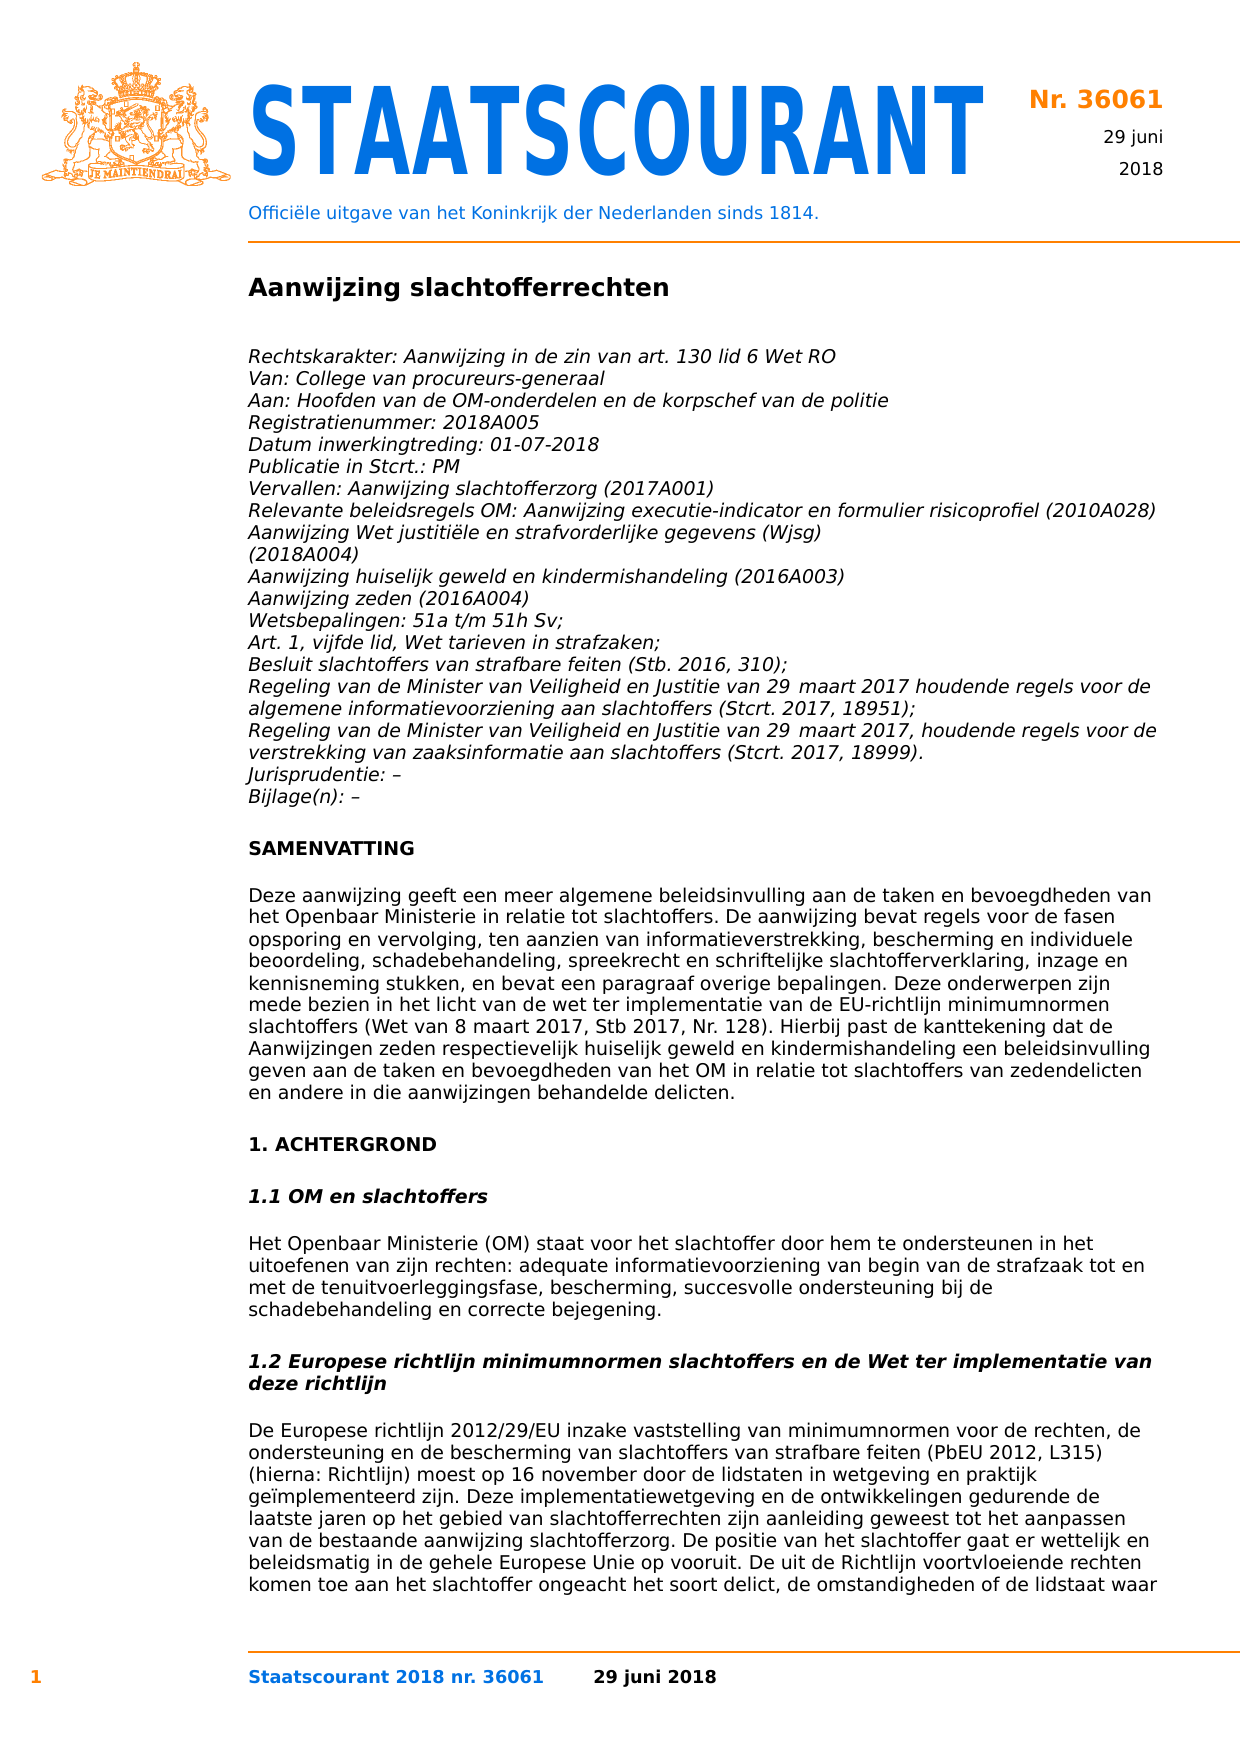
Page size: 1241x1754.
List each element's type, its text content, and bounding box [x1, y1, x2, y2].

table_header Nr. 36061 [998, 62, 1240, 121]
text Vervallen: Aanwijzing slachtofferzorg (2017A001) [248, 478, 1163, 500]
text Aanwijzing huiselijk geweld en kindermishandeling (2016A003) [248, 566, 1163, 588]
text Aan: Hoofden van de OM-onderdelen en de korpschef van de politie [248, 390, 1163, 412]
subtitle 1.2 Europese richtlijn minimumnormen slachtoffers en de Wet ter implementatie van deze richtlijn [248, 1351, 1163, 1395]
text Jurisprudentie: – [248, 763, 1163, 786]
table_cell 2018 [998, 153, 1240, 203]
text Registratienummer: 2018A005 [248, 412, 1163, 434]
text Van: College van procureurs-generaal [248, 368, 1163, 390]
table_header STAATSCOURANT [248, 62, 998, 203]
text Rechtskarakter: Aanwijzing in de zin van art. 130 lid 6 Wet RO [248, 346, 1163, 368]
subtitle Aanwijzing slachtofferrechten [248, 273, 1163, 302]
text Regeling van de Minister van Veiligheid en Justitie van 29 maart 2017 houdende regels voor de algemene informatievoorziening aan slachtoffers (Stcrt. 2017, 18951); [248, 676, 1163, 719]
text Art. 1, vijfde lid, Wet tarieven in strafzaken; [248, 632, 1163, 654]
table_cell Officiële uitgave van het Koninkrijk der Nederlanden sinds 1814. [248, 203, 1240, 241]
table_cell 29 juni [998, 121, 1240, 153]
subtitle 1.1 OM en slachtoffers [248, 1186, 1163, 1208]
text Wetsbepalingen: 51a t/m 51h Sv; [248, 610, 1163, 632]
subtitle 1. ACHTERGROND [248, 1134, 1163, 1156]
text Besluit slachtoffers van strafbare feiten (Stb. 2016, 310); [248, 654, 1163, 676]
text Publicatie in Stcrt.: PM [248, 456, 1163, 478]
text Regeling van de Minister van Veiligheid en Justitie van 29 maart 2017, houdende regels voor de verstrekking van zaaksinformatie aan slachtoffers (Stcrt. 2017, 18999). [248, 719, 1163, 763]
picture [41, 62, 231, 186]
text Bijlage(n): – [248, 786, 1163, 807]
table_header [25, 62, 248, 241]
subtitle SAMENVATTING [248, 837, 1163, 859]
text De Europese richtlijn 2012/29/EU inzake vaststelling van minimumnormen voor de rechten, de ondersteuning en de bescherming van slachtoffers van strafbare feiten (PbEU 2012, L315) (hierna: Richtlijn) moest op 16 november door de lidstaten in wetgeving en praktijk geïmplementeerd zijn. Deze implementatiewetgeving en de ontwikkelingen gedurende de laatste jaren op het gebied van slachtofferrechten zijn aanleiding geweest tot het aanpassen van de bestaande aanwijzing slachtofferzorg. De positie van het slachtoffer gaat er wettelijk en beleidsmatig in de gehele Europese Unie op vooruit. De uit de Richtlijn voortvloeiende rechten komen toe aan het slachtoffer ongeacht het soort delict, de omstandigheden of de lidstaat waar [248, 1420, 1163, 1596]
text Aanwijzing zeden (2016A004) [248, 588, 1163, 610]
text Datum inwerkingtreding: 01-07-2018 [248, 434, 1163, 456]
text Deze aanwijzing geeft een meer algemene beleidsinvulling aan de taken en bevoegdheden van het Openbaar Ministerie in relatie tot slachtoffers. De aanwijzing bevat regels voor de fasen opsporing en vervolging, ten aanzien van informatieverstrekking, bescherming en individuele beoordeling, schadebehandeling, spreekrecht en schriftelijke slachtofferverklaring, inzage en kennisneming stukken, en bevat een paragraaf overige bepalingen. Deze onderwerpen zijn mede bezien in het licht van de wet ter implementatie van de EU-richtlijn minimumnormen slachtoffers (Wet van 8 maart 2017, Stb 2017, Nr. 128). Hierbij past de kanttekening dat de Aanwijzingen zeden respectievelijk huiselijk geweld en kindermishandeling een beleidsinvulling geven aan de taken en bevoegdheden van het OM in relatie tot slachtoffers van zedendelicten en andere in die aanwijzingen behandelde delicten. [248, 884, 1163, 1104]
text Het Openbaar Ministerie (OM) staat voor het slachtoffer door hem te ondersteunen in het uitoefenen van zijn rechten: adequate informatievoorziening van begin van de strafzaak tot en met de tenuitvoerleggingsfase, bescherming, succesvolle ondersteuning bij de schadebehandeling en correcte bejegening. [248, 1233, 1163, 1321]
text Relevante beleidsregels OM: Aanwijzing executie-indicator en formulier risicoprofiel (2010A028) Aanwijzing Wet justitiële en strafvorderlijke gegevens (Wjsg) [248, 500, 1163, 544]
text (2018A004) [248, 544, 1163, 566]
